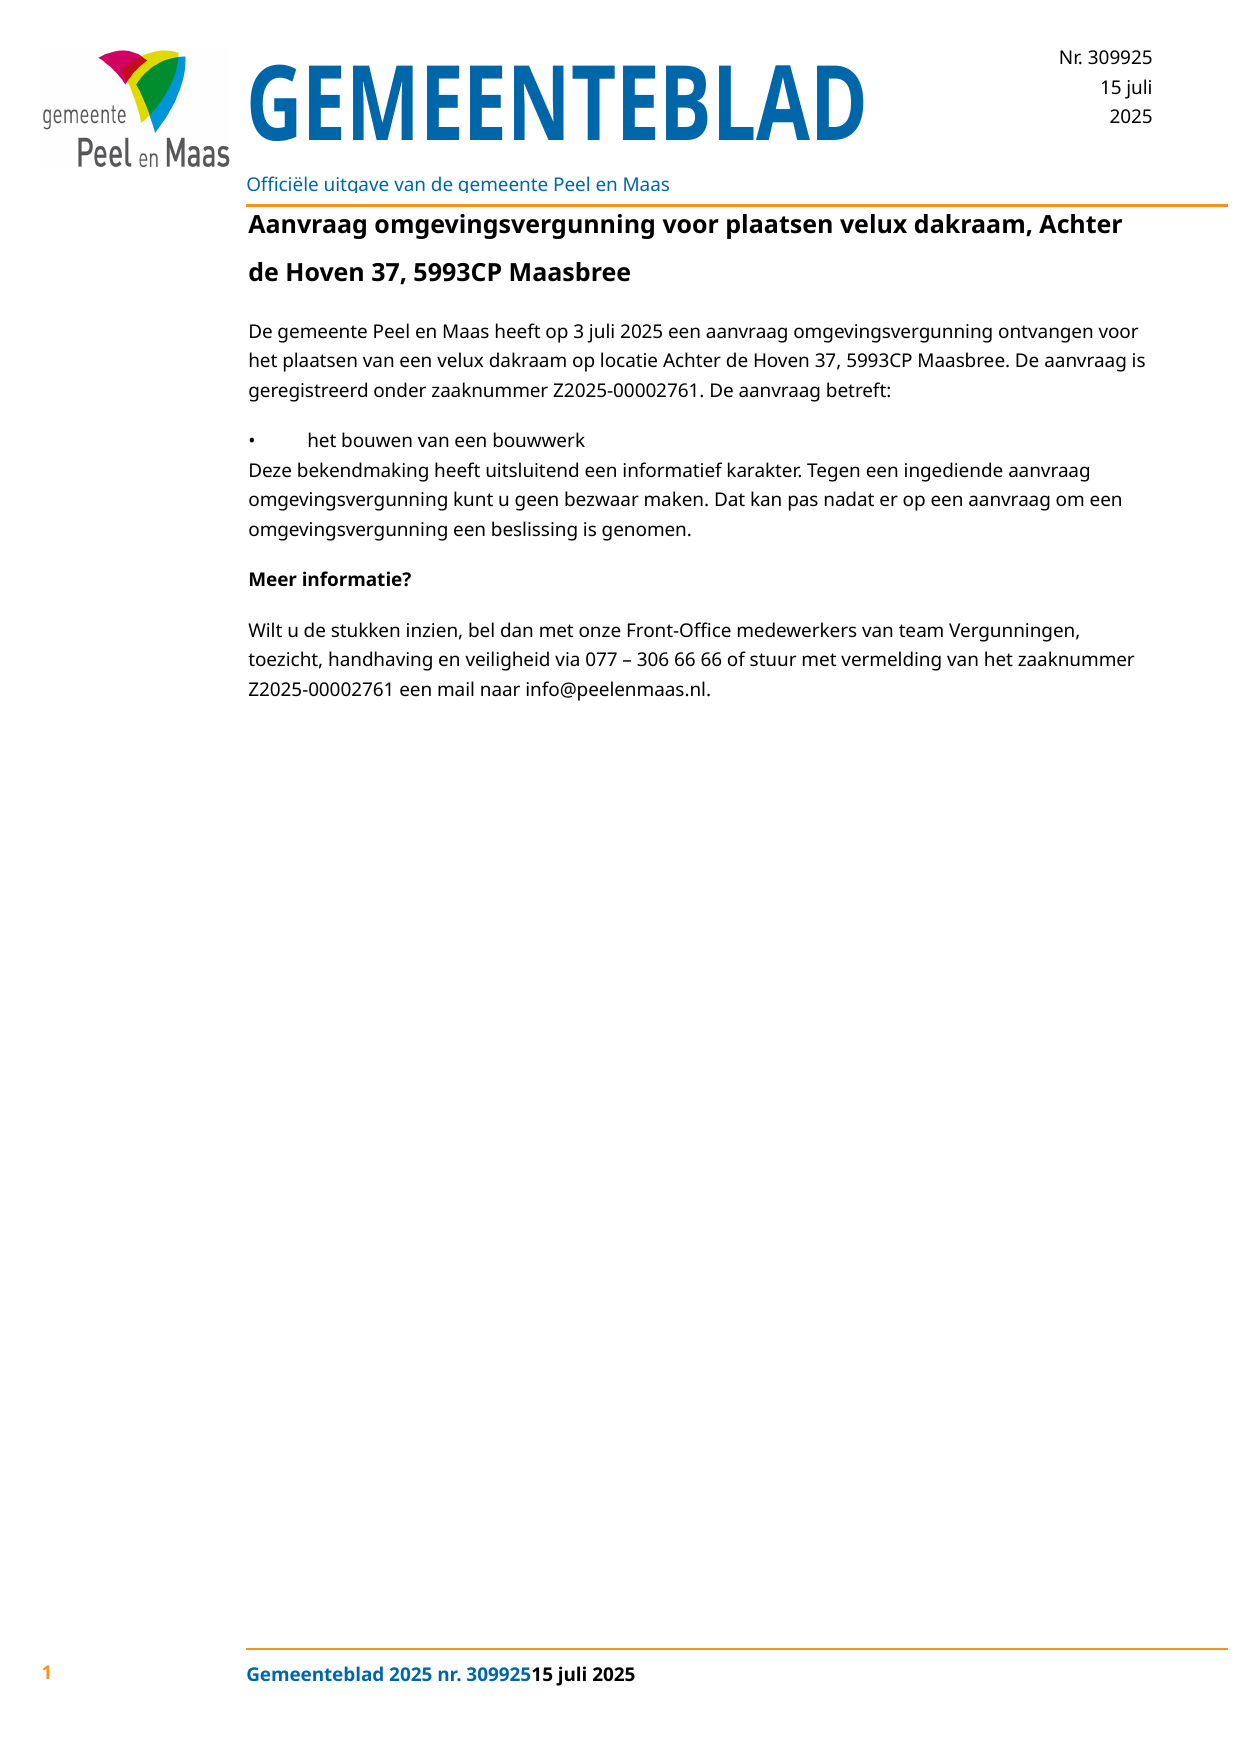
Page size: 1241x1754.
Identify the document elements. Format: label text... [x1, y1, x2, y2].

text Meer informatie? [248, 567, 1152, 592]
picture [41, 47, 231, 172]
text Deze bekendmaking heeft uitsluitend een informatief karakter. Tegen een ingediende aanvraag omgevingsvergunning kunt u geen bezwaar maken. Dat kan pas nadat er op een aanvraag om een omgevingsvergunning een beslissing is genomen. [248, 457, 1152, 542]
text De gemeente Peel en Maas heeft op 3 juli 2025 een aanvraag omgevingsvergunning ontvangen voor het plaatsen van een velux dakraam op locatie Achter de Hoven 37, 5993CP Maasbree. De aanvraag is geregistreerd onder zaaknummer Z2025-00002761. De aanvraag betreft: [248, 318, 1152, 403]
text Aanvraag omgevingsvergunning voor plaatsen velux dakraam, Achter de Hoven 37, 5993CP Maasbree [248, 207, 1152, 288]
list het bouwen van een bouwwerk [248, 427, 1152, 453]
text Wilt u de stukken inzien, bel dan met onze Front-Office medewerkers van team Vergunningen, toezicht, handhaving en veiligheid via 077 – 306 66 66 of stuur met vermelding van het zaaknummer Z2025-00002761 een mail naar info@peelenmaas.nl. [248, 617, 1152, 702]
